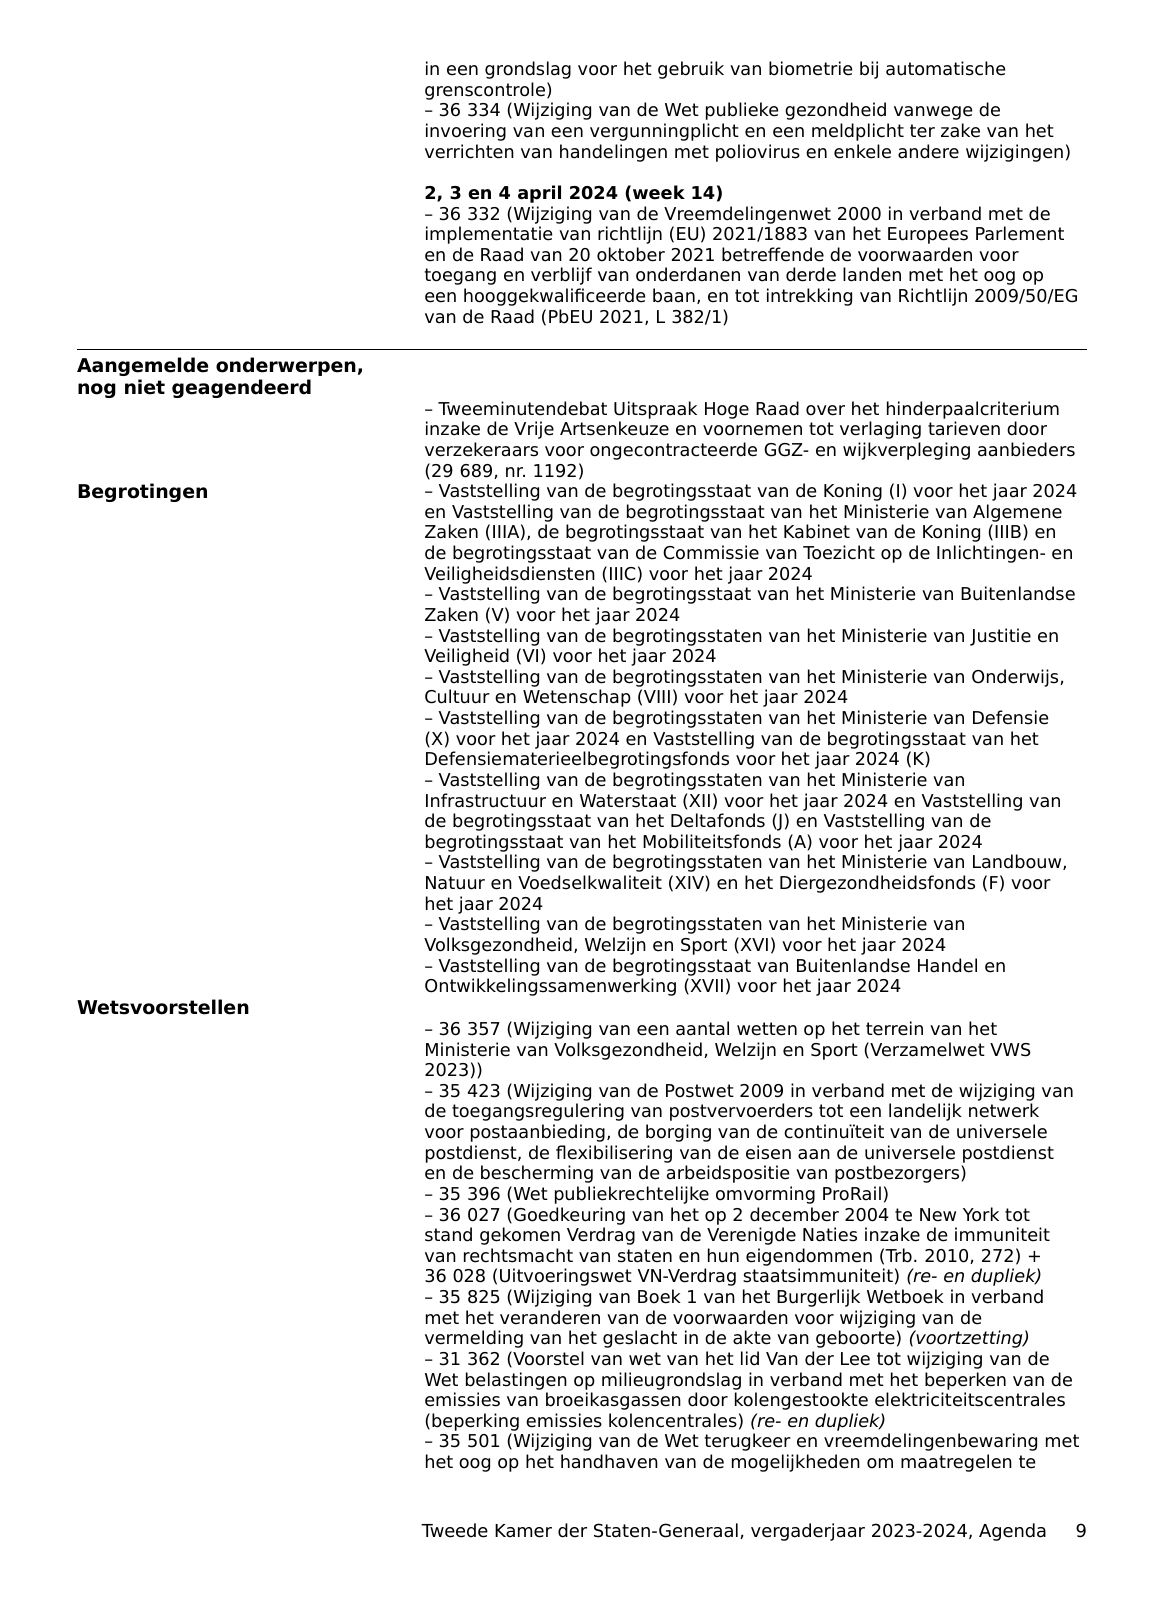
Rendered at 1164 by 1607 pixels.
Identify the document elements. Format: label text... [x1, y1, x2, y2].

table_cell [77, 1184, 401, 1204]
table_cell [77, 708, 401, 770]
table_cell [401, 481, 418, 584]
table_cell [401, 1349, 418, 1431]
table_cell [77, 1019, 401, 1081]
table_cell – 35 501 (Wijziging van de Wet terugkeer en vreemdelingenbewaring met het oog op het handhaven van de mogelijkheden om maatregelen te [418, 1431, 1087, 1473]
table_cell [401, 162, 418, 183]
table_cell – 36 027 (Goedkeuring van het op 2 december 2004 te New York tot stand gekomen Verdrag van de Verenigde Naties inzake de immuniteit van rechtsmacht van staten en hun eigendommen (Trb. 2010, 272) + 36 028 (Uitvoeringswet VN-Verdrag staatsimmuniteit) (re- en dupliek) [418, 1205, 1087, 1287]
table_cell [77, 914, 401, 956]
table_cell [418, 997, 1087, 1019]
table_cell Begrotingen [77, 481, 401, 584]
table_cell – Vaststelling van de begrotingsstaten van het Ministerie van Infrastructuur en Waterstaat (XII) voor het jaar 2024 en Vaststelling van de begrotingsstaat van het Deltafonds (J) en Vaststelling van de begrotingsstaat van het Mobiliteitsfonds (A) voor het jaar 2024 [418, 770, 1087, 852]
table_cell [401, 667, 418, 708]
table_cell – 35 825 (Wijziging van Boek 1 van het Burgerlijk Wetboek in verband met het veranderen van de voorwaarden voor wijziging van de vermelding van het geslacht in de akte van geboorte) (voortzetting) [418, 1287, 1087, 1349]
table_cell [77, 853, 401, 914]
table_cell [77, 1081, 401, 1184]
table_cell 2, 3 en 4 april 2024 (week 14) [418, 183, 1087, 203]
table_cell [401, 956, 418, 997]
table_cell – 35 423 (Wijziging van de Postwet 2009 in verband met de wijziging van de toegangsregulering van postvervoerders tot een landelijk netwerk voor postaanbieding, de borging van de continuïteit van de universele postdienst, de flexibilisering van de eisen aan de universele postdienst en de bescherming van de arbeidspositie van postbezorgers) [418, 1081, 1087, 1184]
table_header [418, 350, 1087, 399]
table_cell [401, 853, 418, 914]
table_cell – 31 362 (Voorstel van wet van het lid Van der Lee tot wijziging van de Wet belastingen op milieugrondslag in verband met het beperken van de emissies van broeikasgassen door kolengestookte elektriciteitscentrales (beperking emissies kolencentrales) (re- en dupliek) [418, 1349, 1087, 1431]
table_cell [77, 204, 401, 327]
table_cell [401, 584, 418, 626]
table_cell [401, 399, 418, 481]
table_cell [401, 204, 418, 327]
table_cell – Tweeminutendebat Uitspraak Hoge Raad over het hinderpaalcriterium inzake de Vrije Artsenkeuze en voornemen tot verlaging tarieven door verzekeraars voor ongecontracteerde GGZ- en wijkverpleging aanbieders (29 689, nr. 1192) [418, 399, 1087, 481]
table_cell [418, 162, 1087, 183]
table_cell – 35 396 (Wet publiekrechtelijke omvorming ProRail) [418, 1184, 1087, 1204]
table_cell Wetsvoorstellen [77, 997, 401, 1019]
table_cell in een grondslag voor het gebruik van biometrie bij automatische grenscontrole) [418, 59, 1087, 100]
table_cell [77, 956, 401, 997]
table_cell – Vaststelling van de begrotingsstaat van Buitenlandse Handel en Ontwikkelingssamenwerking (XVII) voor het jaar 2024 [418, 956, 1087, 997]
table_header Aangemelde onderwerpen, nog niet geagendeerd [77, 350, 401, 399]
table_cell – Vaststelling van de begrotingsstaten van het Ministerie van Onderwijs, Cultuur en Wetenschap (VIII) voor het jaar 2024 [418, 667, 1087, 708]
table_cell – 36 357 (Wijziging van een aantal wetten op het terrein van het Ministerie van Volksgezondheid, Welzijn en Sport (Verzamelwet VWS 2023)) [418, 1019, 1087, 1081]
table_cell [401, 914, 418, 956]
table_cell [401, 1431, 418, 1473]
table_cell [401, 100, 418, 162]
table_cell [401, 770, 418, 852]
table_cell [77, 1287, 401, 1349]
table_cell [77, 59, 401, 100]
table_cell [401, 626, 418, 667]
table_cell [77, 1205, 401, 1287]
table_cell [401, 1205, 418, 1287]
table_cell [401, 708, 418, 770]
table_header [401, 350, 418, 399]
table_cell [401, 1184, 418, 1204]
table_cell – 36 332 (Wijziging van de Vreemdelingenwet 2000 in verband met de implementatie van richtlijn (EU) 2021/1883 van het Europees Parlement en de Raad van 20 oktober 2021 betreffende de voorwaarden voor toegang en verblijf van onderdanen van derde landen met het oog op een hooggekwalificeerde baan, en tot intrekking van Richtlijn 2009/50/EG van de Raad (PbEU 2021, L 382/1) [418, 204, 1087, 327]
table_cell – Vaststelling van de begrotingsstaten van het Ministerie van Volksgezondheid, Welzijn en Sport (XVI) voor het jaar 2024 [418, 914, 1087, 956]
table_cell – Vaststelling van de begrotingsstaten van het Ministerie van Landbouw, Natuur en Voedselkwaliteit (XIV) en het Diergezondheidsfonds (F) voor het jaar 2024 [418, 853, 1087, 914]
table_cell [77, 100, 401, 162]
table_cell [401, 183, 418, 203]
table_cell [401, 1287, 418, 1349]
table_cell [401, 1081, 418, 1184]
table_cell [77, 770, 401, 852]
table_cell [77, 162, 401, 183]
table_cell [77, 626, 401, 667]
table_cell [401, 997, 418, 1019]
table_cell [401, 1019, 418, 1081]
table_cell [77, 1349, 401, 1431]
table_cell [401, 59, 418, 100]
table_cell [77, 1431, 401, 1473]
table_cell [77, 183, 401, 203]
table_cell – Vaststelling van de begrotingsstaat van de Koning (I) voor het jaar 2024 en Vaststelling van de begrotingsstaat van het Ministerie van Algemene Zaken (IIIA), de begrotingsstaat van het Kabinet van de Koning (IIIB) en de begrotingsstaat van de Commissie van Toezicht op de Inlichtingen- en Veiligheidsdiensten (IIIC) voor het jaar 2024 [418, 481, 1087, 584]
table_cell – Vaststelling van de begrotingsstaten van het Ministerie van Defensie (X) voor het jaar 2024 en Vaststelling van de begrotingsstaat van het Defensiematerieelbegrotingsfonds voor het jaar 2024 (K) [418, 708, 1087, 770]
table_cell – 36 334 (Wijziging van de Wet publieke gezondheid vanwege de invoering van een vergunningplicht en een meldplicht ter zake van het verrichten van handelingen met poliovirus en enkele andere wijzigingen) [418, 100, 1087, 162]
table_cell – Vaststelling van de begrotingsstaat van het Ministerie van Buitenlandse Zaken (V) voor het jaar 2024 [418, 584, 1087, 626]
table_cell [77, 399, 401, 481]
table_cell – Vaststelling van de begrotingsstaten van het Ministerie van Justitie en Veiligheid (VI) voor het jaar 2024 [418, 626, 1087, 667]
table_cell [77, 667, 401, 708]
table_cell [77, 584, 401, 626]
